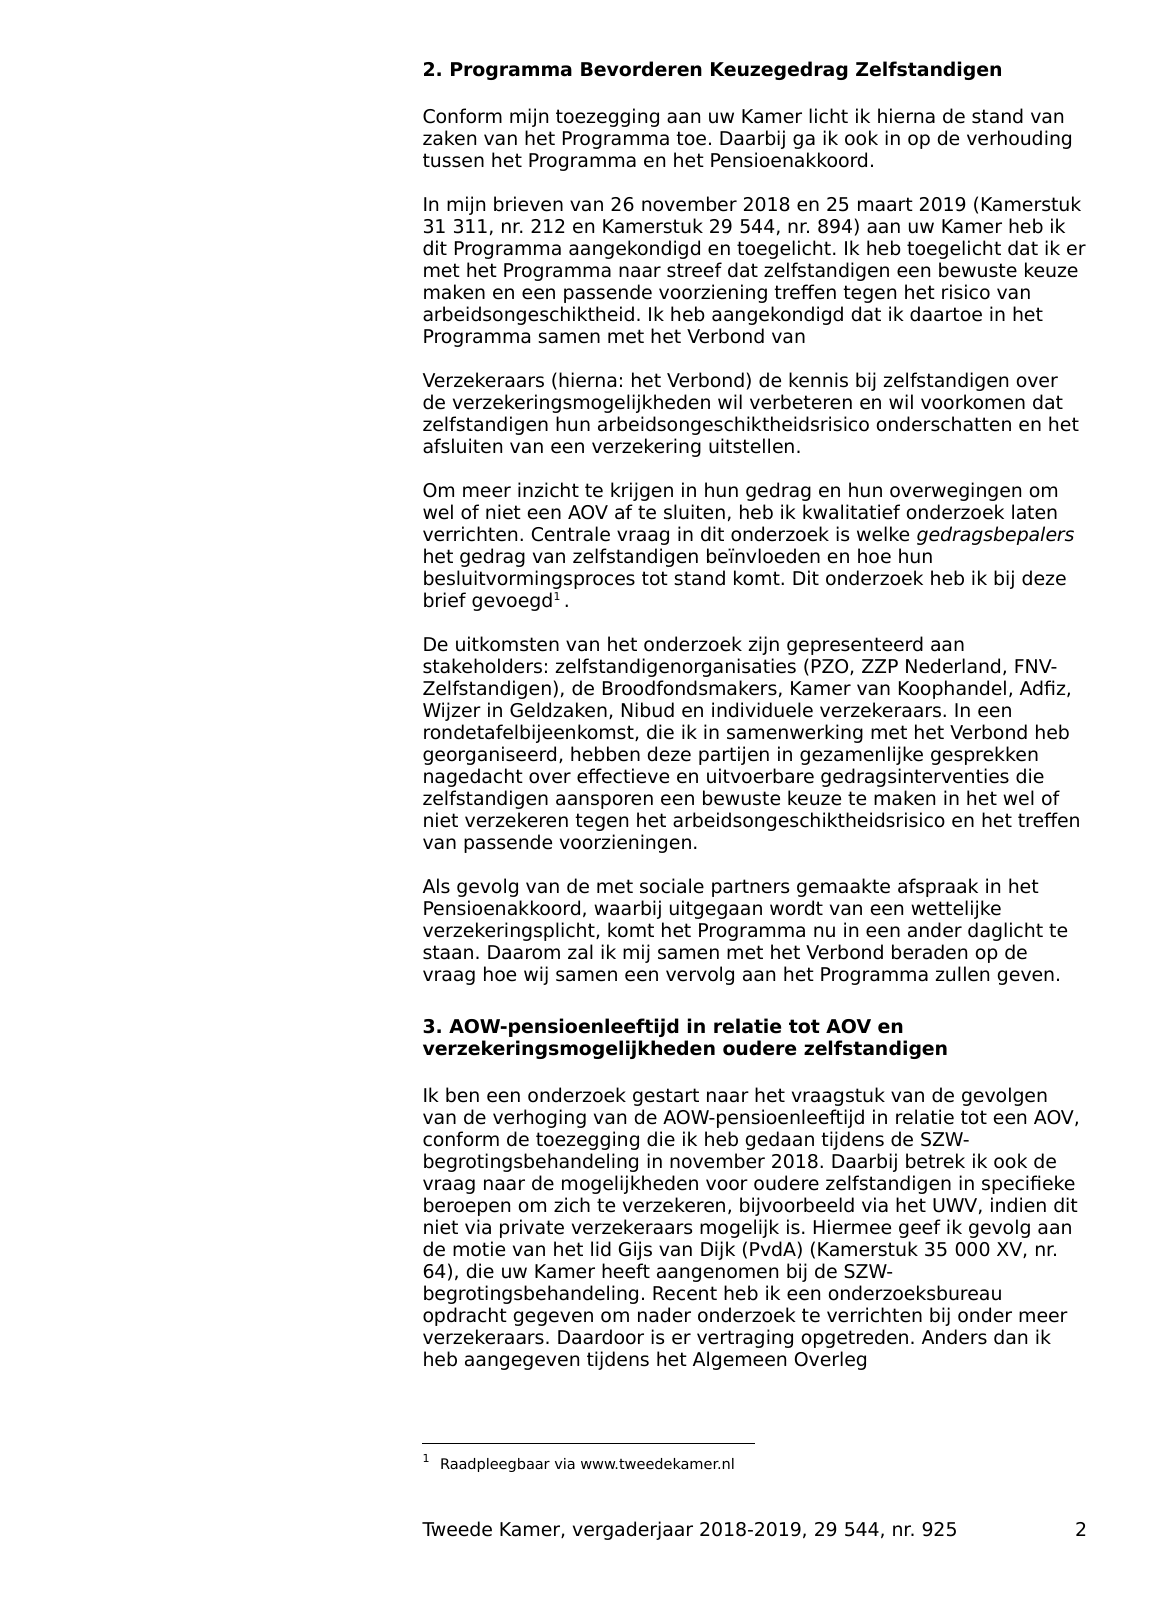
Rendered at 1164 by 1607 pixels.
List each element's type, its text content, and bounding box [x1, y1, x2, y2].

subtitle 3. AOW-pensioenleeftijd in relatie tot AOV en verzekeringsmogelijkheden oudere zelfstandigen [422, 1016, 1087, 1060]
text Conform mijn toezegging aan uw Kamer licht ik hierna de stand van zaken van het Programma toe. Daarbij ga ik ook in op de verhouding tussen het Programma en het Pensioenakkoord. [422, 106, 1087, 172]
text In mijn brieven van 26 november 2018 en 25 maart 2019 (Kamerstuk 31 311, nr. 212 en Kamerstuk 29 544, nr. 894) aan uw Kamer heb ik dit Programma aangekondigd en toegelicht. Ik heb toegelicht dat ik er met het Programma naar streef dat zelfstandigen een bewuste keuze maken en een passende voorziening treffen tegen het risico van arbeidsongeschiktheid. Ik heb aangekondigd dat ik daartoe in het Programma samen met het Verbond van [422, 194, 1087, 348]
text Raadpleegbaar via www.tweedekamer.nl [422, 1452, 1087, 1474]
text Ik ben een onderzoek gestart naar het vraagstuk van de gevolgen van de verhoging van de AOW-pensioenleeftijd in relatie tot een AOV, conform de toezegging die ik heb gedaan tijdens de SZW-begrotingsbehandeling in november 2018. Daarbij betrek ik ook de vraag naar de mogelijkheden voor oudere zelfstandigen in specifieke beroepen om zich te verzekeren, bijvoorbeeld via het UWV, indien dit niet via private verzekeraars mogelijk is. Hiermee geef ik gevolg aan de motie van het lid Gijs van Dijk (PvdA) (Kamerstuk 35 000 XV, nr. 64), die uw Kamer heeft aangenomen bij de SZW-begrotingsbehandeling. Recent heb ik een onderzoeksbureau opdracht gegeven om nader onderzoek te verrichten bij onder meer verzekeraars. Daardoor is er vertraging opgetreden. Anders dan ik heb aangegeven tijdens het Algemeen Overleg [422, 1085, 1087, 1371]
subtitle 2. Programma Bevorderen Keuzegedrag Zelfstandigen [422, 59, 1087, 81]
text Om meer inzicht te krijgen in hun gedrag en hun overwegingen om wel of niet een AOV af te sluiten, heb ik kwalitatief onderzoek laten verrichten. Centrale vraag in dit onderzoek is welke gedragsbepalers het gedrag van zelfstandigen beïnvloeden en hoe hun besluitvormingsproces tot stand komt. Dit onderzoek heb ik bij deze brief gevoegd. [422, 480, 1087, 612]
text Verzekeraars (hierna: het Verbond) de kennis bij zelfstandigen over de verzekeringsmogelijkheden wil verbeteren en wil voorkomen dat zelfstandigen hun arbeidsongeschiktheidsrisico onderschatten en het afsluiten van een verzekering uitstellen. [422, 370, 1087, 458]
text Als gevolg van de met sociale partners gemaakte afspraak in het Pensioenakkoord, waarbij uitgegaan wordt van een wettelijke verzekeringsplicht, komt het Programma nu in een ander daglicht te staan. Daarom zal ik mij samen met het Verbond beraden op de vraag hoe wij samen een vervolg aan het Programma zullen geven. [422, 876, 1087, 986]
text De uitkomsten van het onderzoek zijn gepresenteerd aan stakeholders: zelfstandigenorganisaties (PZO, ZZP Nederland, FNV-Zelfstandigen), de Broodfondsmakers, Kamer van Koophandel, Adfiz, Wijzer in Geldzaken, Nibud en individuele verzekeraars. In een rondetafelbijeenkomst, die ik in samenwerking met het Verbond heb georganiseerd, hebben deze partijen in gezamenlijke gesprekken nagedacht over effectieve en uitvoerbare gedragsinterventies die zelfstandigen aansporen een bewuste keuze te maken in het wel of niet verzekeren tegen het arbeidsongeschiktheidsrisico en het treffen van passende voorzieningen. [422, 634, 1087, 854]
